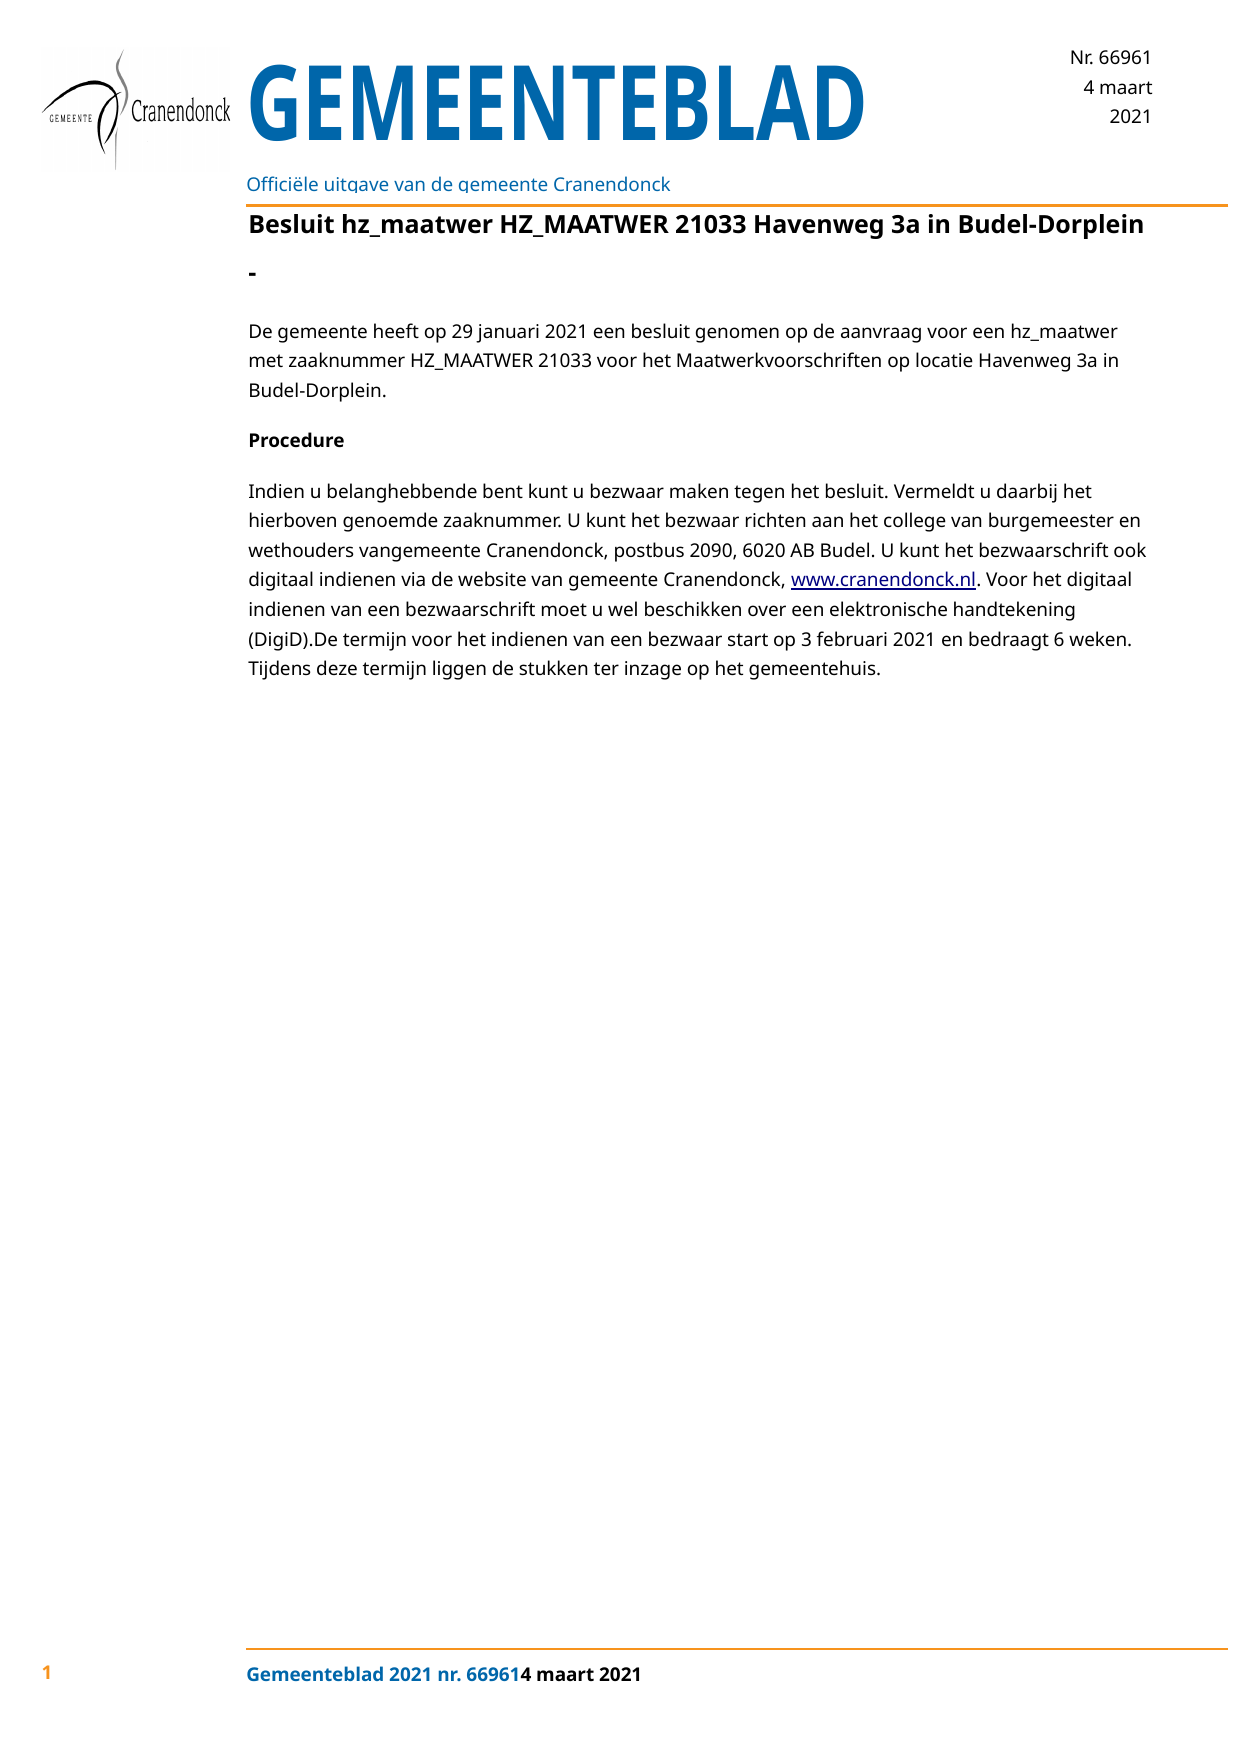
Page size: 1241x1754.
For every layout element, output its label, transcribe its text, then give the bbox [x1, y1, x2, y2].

text Indien u belanghebbende bent kunt u bezwaar maken tegen het besluit. Vermeldt u daarbij het hierboven genoemde zaaknummer. U kunt het bezwaar richten aan het college van burgemeester en wethouders vangemeente Cranendonck, postbus 2090, 6020 AB Budel. U kunt het bezwaarschrift ook digitaal indienen via de website van gemeente Cranendonck, www.cranendonck.nl. Voor het digitaal indienen van een bezwaarschrift moet u wel beschikken over een elektronische handtekening (DigiD).De termijn voor het indienen van een bezwaar start op 3 februari 2021 en bedraagt 6 weken. Tijdens deze termijn liggen de stukken ter inzage op het gemeentehuis. [248, 478, 1152, 681]
text De gemeente heeft op 29 januari 2021 een besluit genomen op de aanvraag voor een hz_maatwer met zaaknummer HZ_MAATWER 21033 voor het Maatwerkvoorschriften op locatie Havenweg 3a in Budel-Dorplein. [248, 318, 1152, 403]
text Besluit hz_maatwer HZ_MAATWER 21033 Havenweg 3a in Budel-Dorplein - [248, 207, 1152, 288]
text Procedure [248, 427, 1152, 453]
picture [41, 47, 231, 172]
